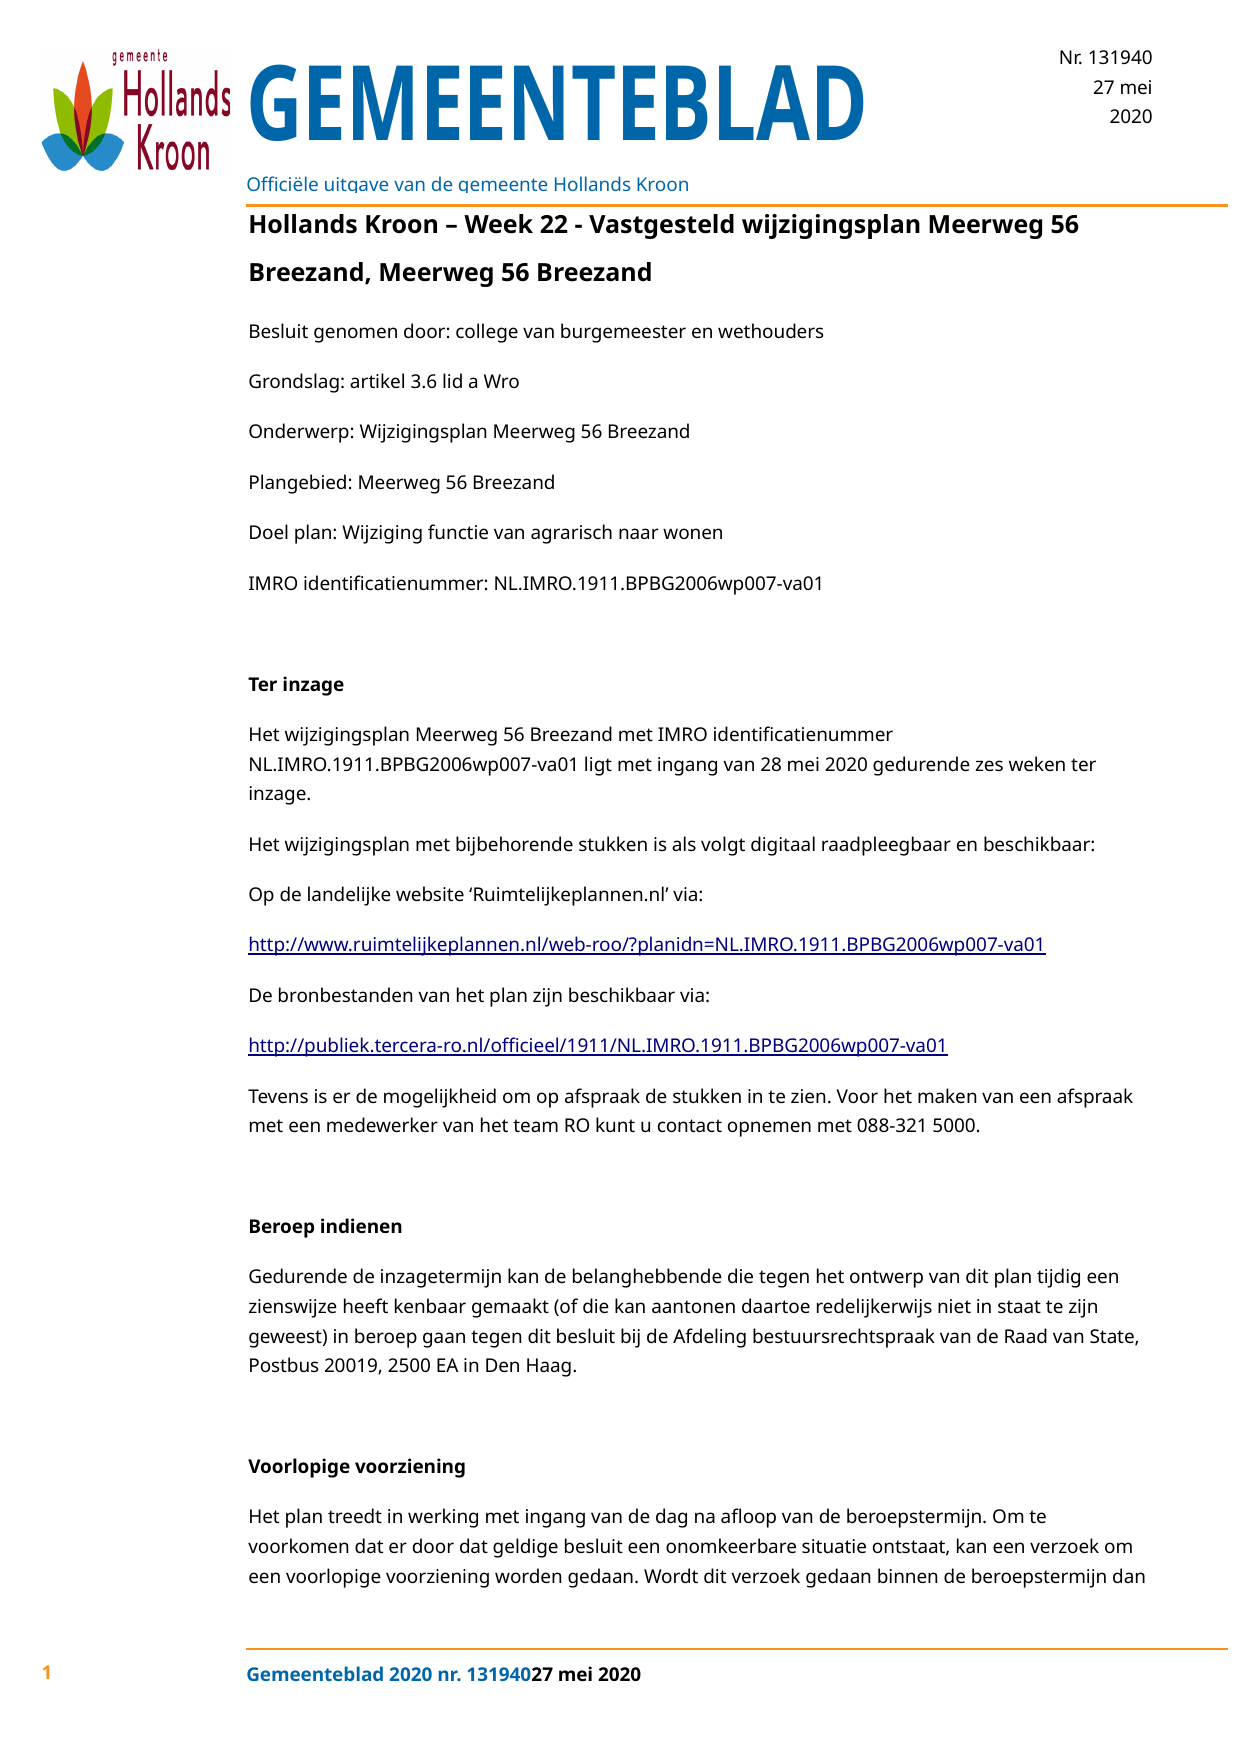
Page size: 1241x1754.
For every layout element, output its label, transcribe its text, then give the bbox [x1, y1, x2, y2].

text Ter inzage [248, 671, 1152, 697]
text Het wijzigingsplan Meerweg 56 Breezand met IMRO identificatienummer NL.IMRO.1911.BPBG2006wp007-va01 ligt met ingang van 28 mei 2020 gedurende zes weken ter inzage. [248, 721, 1152, 806]
text Gedurende de inzagetermijn kan de belanghebbende die tegen het ontwerp van dit plan tijdig een zienswijze heeft kenbaar gemaakt (of die kan aantonen daartoe redelijkerwijs niet in staat te zijn geweest) in beroep gaan tegen dit besluit bij de Afdeling bestuursrechtspraak van de Raad van State, Postbus 20019, 2500 EA in Den Haag. [248, 1264, 1152, 1378]
text http://www.ruimtelijkeplannen.nl/web-roo/?planidn=NL.IMRO.1911.BPBG2006wp007-va01 [248, 932, 1152, 957]
text Onderwerp: Wijzigingsplan Meerweg 56 Breezand [248, 419, 1152, 444]
text Doel plan: Wijziging functie van agrarisch naar wonen [248, 519, 1152, 545]
text IMRO identificatienummer: NL.IMRO.1911.BPBG2006wp007-va01 [248, 570, 1152, 596]
text Hollands Kroon – Week 22 - Vastgesteld wijzigingsplan Meerweg 56 Breezand, Meerweg 56 Breezand [248, 207, 1152, 288]
text Besluit genomen door: college van burgemeester en wethouders [248, 318, 1152, 344]
text Tevens is er de mogelijkheid om op afspraak de stukken in te zien. Voor het maken van een afspraak met een medewerker van het team RO kunt u contact opnemen met 088-321 5000. [248, 1083, 1152, 1138]
text Het wijzigingsplan met bijbehorende stukken is als volgt digitaal raadpleegbaar en beschikbaar: [248, 831, 1152, 857]
text Het plan treedt in werking met ingang van de dag na afloop van de beroepstermijn. Om te voorkomen dat er door dat geldige besluit een onomkeerbare situatie ontstaat, kan een verzoek om een voorlopige voorziening worden gedaan. Wordt dit verzoek gedaan binnen de beroepstermijn dan [248, 1504, 1152, 1589]
text De bronbestanden van het plan zijn beschikbaar via: [248, 982, 1152, 1008]
text Plangebied: Meerweg 56 Breezand [248, 469, 1152, 495]
text http://publiek.tercera-ro.nl/officieel/1911/NL.IMRO.1911.BPBG2006wp007-va01 [248, 1032, 1152, 1058]
text Op de landelijke website ‘Ruimtelijkeplannen.nl’ via: [248, 881, 1152, 907]
text Beroep indienen [248, 1213, 1152, 1239]
picture [41, 47, 231, 172]
text Grondslag: artikel 3.6 lid a Wro [248, 368, 1152, 394]
text Voorlopige voorziening [248, 1453, 1152, 1479]
